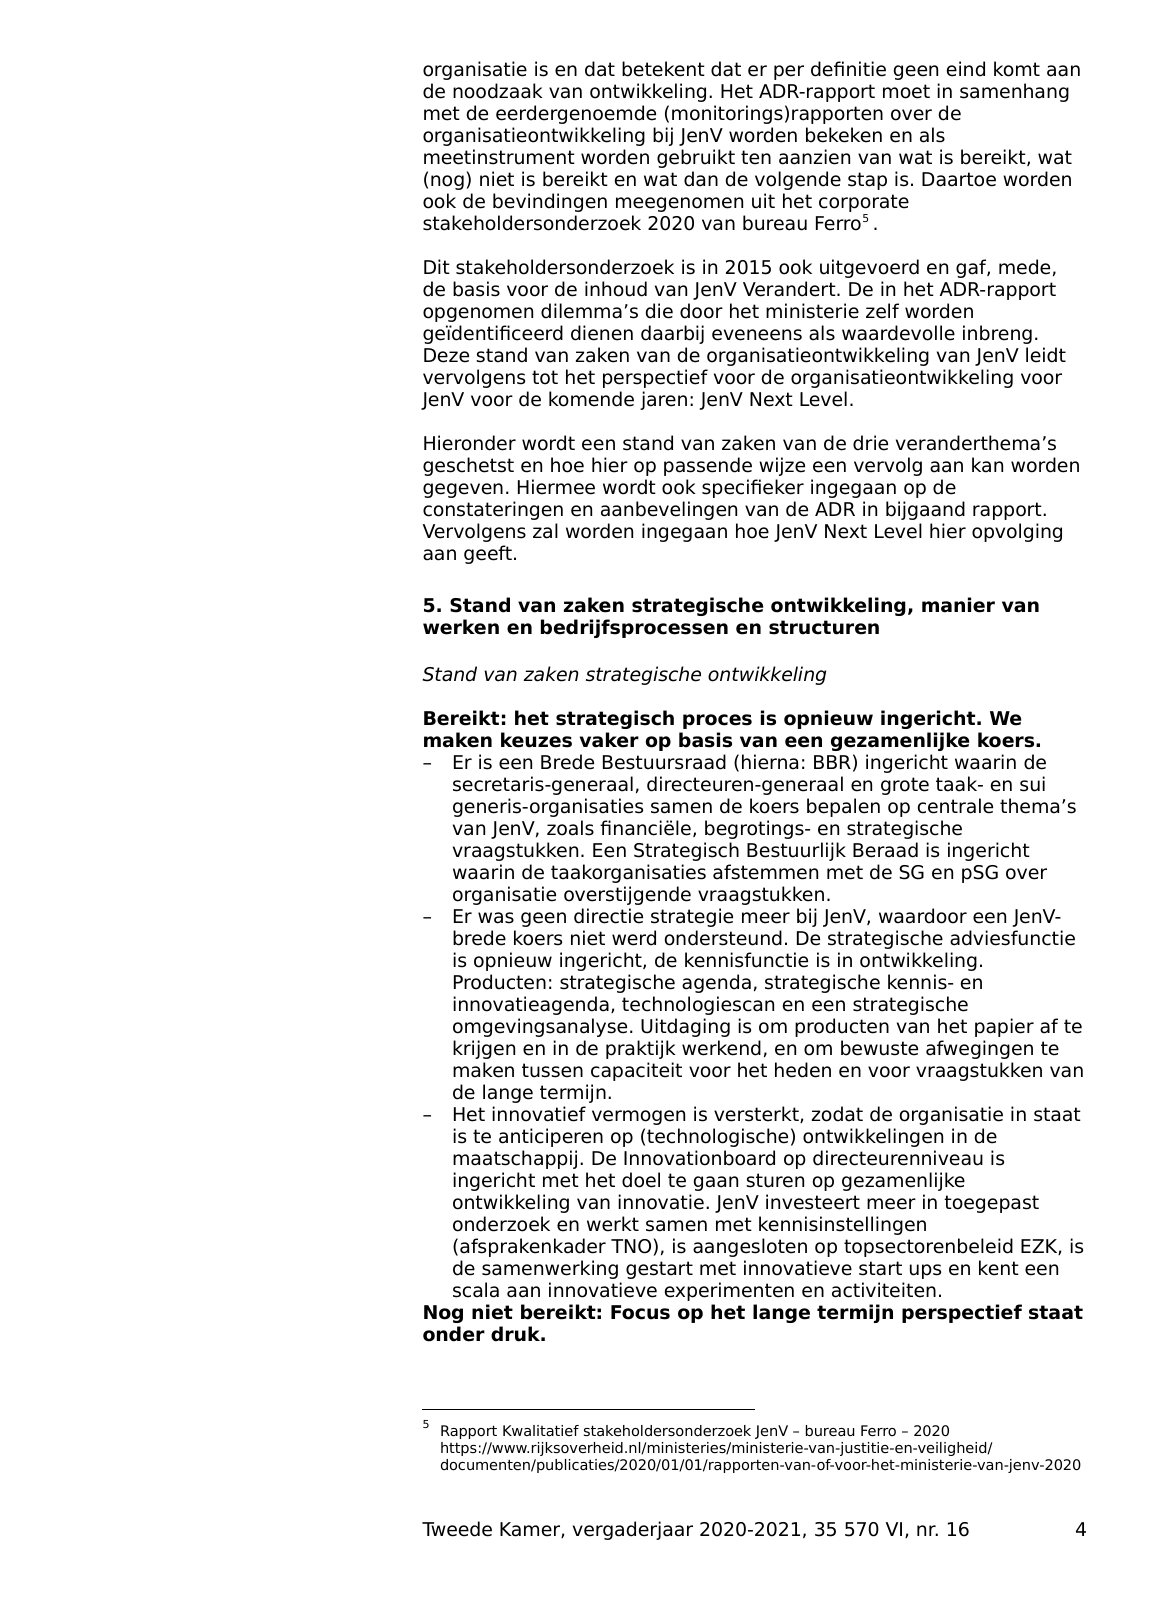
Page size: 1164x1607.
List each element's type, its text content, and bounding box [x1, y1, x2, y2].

text – Er was geen directie strategie meer bij JenV, waardoor een JenV-brede koers niet werd ondersteund. De strategische adviesfunctie is opnieuw ingericht, de kennisfunctie is in ontwikkeling. Producten: strategische agenda, strategische kennis- en innovatieagenda, technologiescan en een strategische omgevingsanalyse. Uitdaging is om producten van het papier af te krijgen en in de praktijk werkend, en om bewuste afwegingen te maken tussen capaciteit voor het heden en voor vraagstukken van de lange termijn. [422, 906, 1087, 1104]
subtitle 5. Stand van zaken strategische ontwikkeling, manier van werken en bedrijfsprocessen en structuren [422, 595, 1087, 639]
text – Er is een Brede Bestuursraad (hierna: BBR) ingericht waarin de secretaris-generaal, directeuren-generaal en grote taak- en sui generis-organisaties samen de koers bepalen op centrale thema’s van JenV, zoals financiële, begrotings- en strategische vraagstukken. Een Strategisch Bestuurlijk Beraad is ingericht waarin de taakorganisaties afstemmen met de SG en pSG over organisatie overstijgende vraagstukken. [422, 752, 1087, 906]
text Rapport Kwalitatief stakeholdersonderzoek JenV – bureau Ferro – 2020 https://www.rijksoverheid.nl/ministeries/ministerie-van-justitie-en-veiligheid/documenten/publicaties/2020/01/01/rapporten-van-of-voor-het-ministerie-van-jenv-2020 [422, 1418, 1087, 1474]
text Nog niet bereikt: Focus op het lange termijn perspectief staat onder druk. [422, 1302, 1087, 1346]
text organisatie is en dat betekent dat er per definitie geen eind komt aan de noodzaak van ontwikkeling. Het ADR-rapport moet in samenhang met de eerdergenoemde (monitorings)rapporten over de organisatieontwikkeling bij JenV worden bekeken en als meetinstrument worden gebruikt ten aanzien van wat is bereikt, wat (nog) niet is bereikt en wat dan de volgende stap is. Daartoe worden ook de bevindingen meegenomen uit het corporate stakeholdersonderzoek 2020 van bureau Ferro. [422, 59, 1087, 235]
text – Het innovatief vermogen is versterkt, zodat de organisatie in staat is te anticiperen op (technologische) ontwikkelingen in de maatschappij. De Innovationboard op directeurenniveau is ingericht met het doel te gaan sturen op gezamenlijke ontwikkeling van innovatie. JenV investeert meer in toegepast onderzoek en werkt samen met kennisinstellingen (afsprakenkader TNO), is aangesloten op topsectorenbeleid EZK, is de samenwerking gestart met innovatieve start ups en kent een scala aan innovatieve experimenten en activiteiten. [422, 1104, 1087, 1302]
text Bereikt: het strategisch proces is opnieuw ingericht. We maken keuzes vaker op basis van een gezamenlijke koers. [422, 708, 1087, 752]
subtitle Stand van zaken strategische ontwikkeling [422, 664, 1087, 686]
text Dit stakeholdersonderzoek is in 2015 ook uitgevoerd en gaf, mede, de basis voor de inhoud van JenV Verandert. De in het ADR-rapport opgenomen dilemma’s die door het ministerie zelf worden geïdentificeerd dienen daarbij eveneens als waardevolle inbreng. Deze stand van zaken van de organisatieontwikkeling van JenV leidt vervolgens tot het perspectief voor de organisatieontwikkeling voor JenV voor de komende jaren: JenV Next Level. [422, 257, 1087, 411]
text Hieronder wordt een stand van zaken van de drie veranderthema’s geschetst en hoe hier op passende wijze een vervolg aan kan worden gegeven. Hiermee wordt ook specifieker ingegaan op de constateringen en aanbevelingen van de ADR in bijgaand rapport. Vervolgens zal worden ingegaan hoe JenV Next Level hier opvolging aan geeft. [422, 433, 1087, 565]
